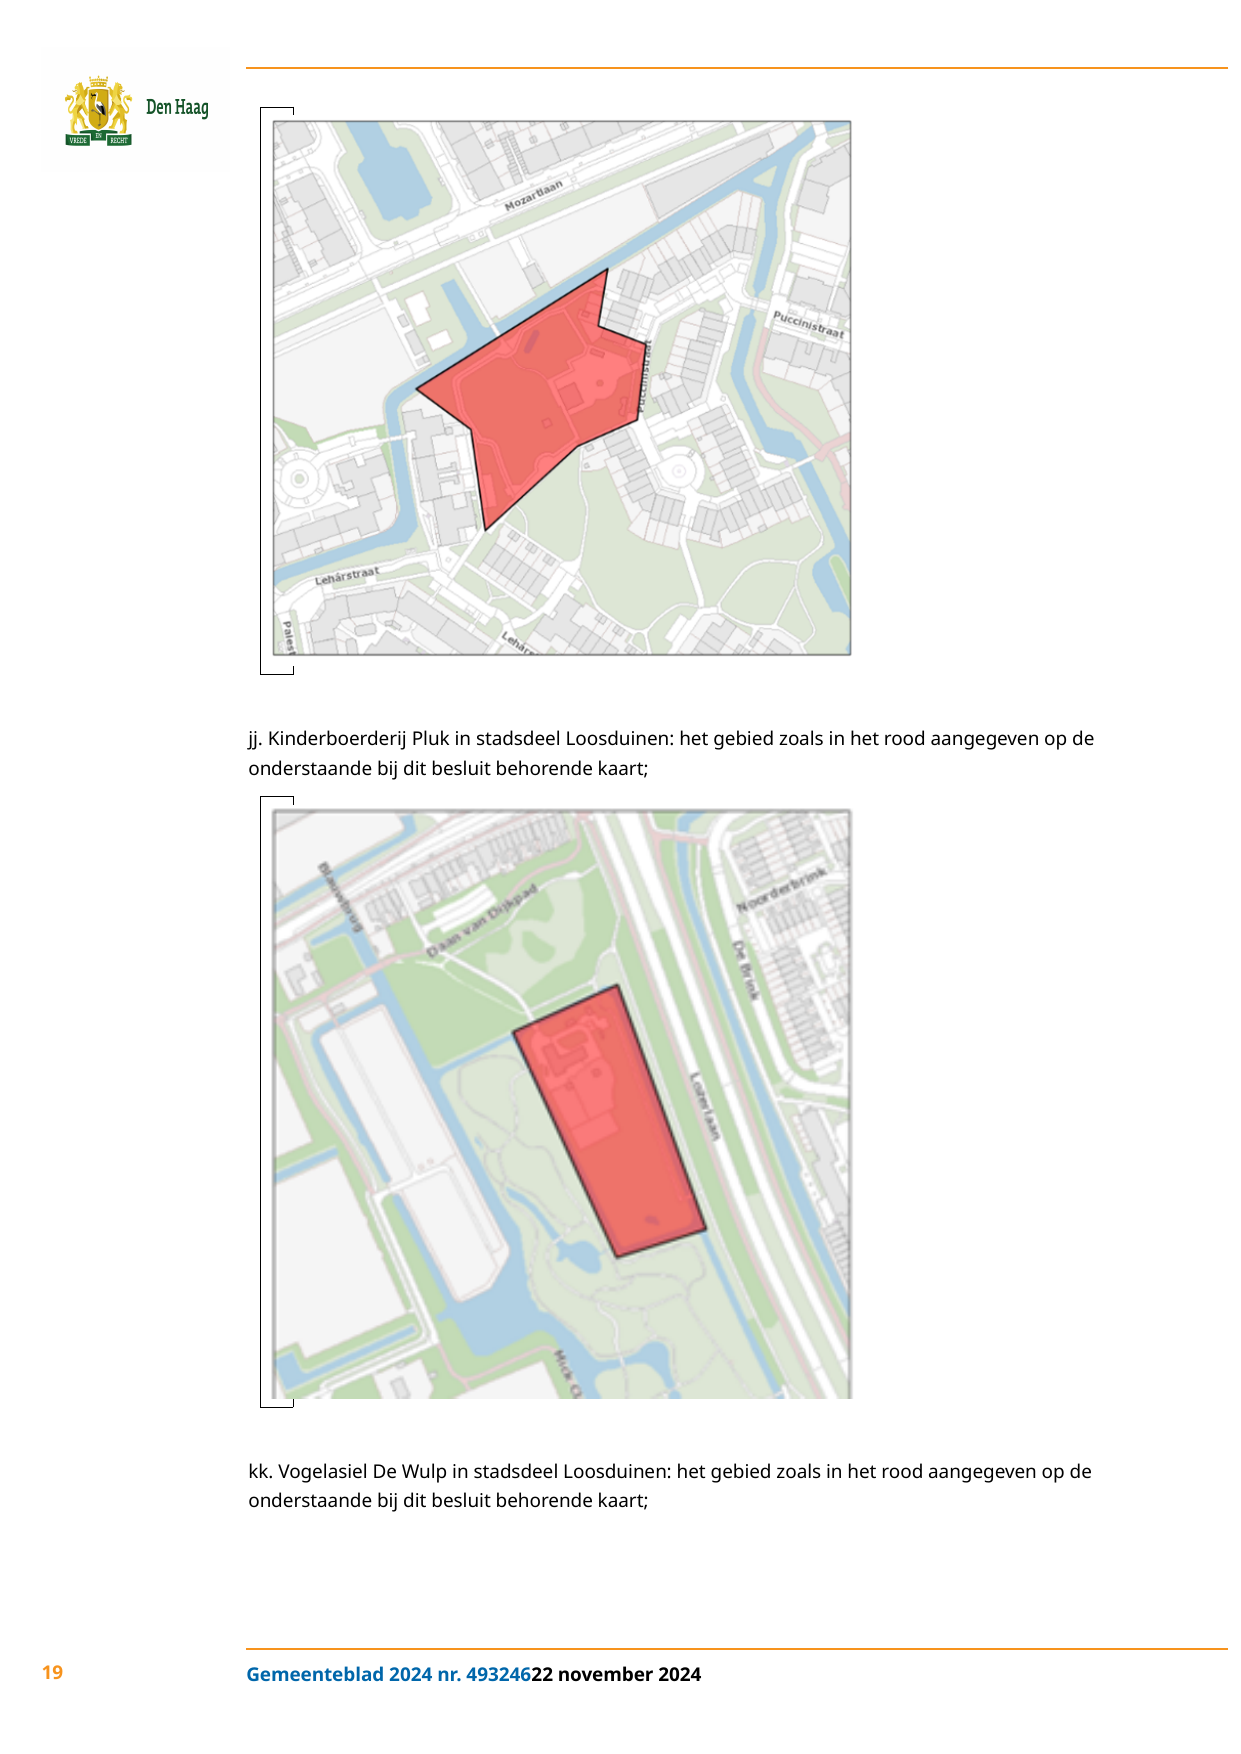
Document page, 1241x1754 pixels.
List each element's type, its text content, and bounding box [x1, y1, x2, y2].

picture [268, 115, 860, 666]
text kk. Vogelasiel De Wulp in stadsdeel Loosduinen: het gebied zoals in het rood aangegeven op de onderstaande bij dit besluit behorende kaart; [248, 1458, 1152, 1513]
text jj. Kinderboerderij Pluk in stadsdeel Loosduinen: het gebied zoals in het rood aangegeven op de onderstaande bij dit besluit behorende kaart; [248, 725, 1152, 781]
picture [41, 47, 231, 172]
picture [268, 805, 860, 1399]
